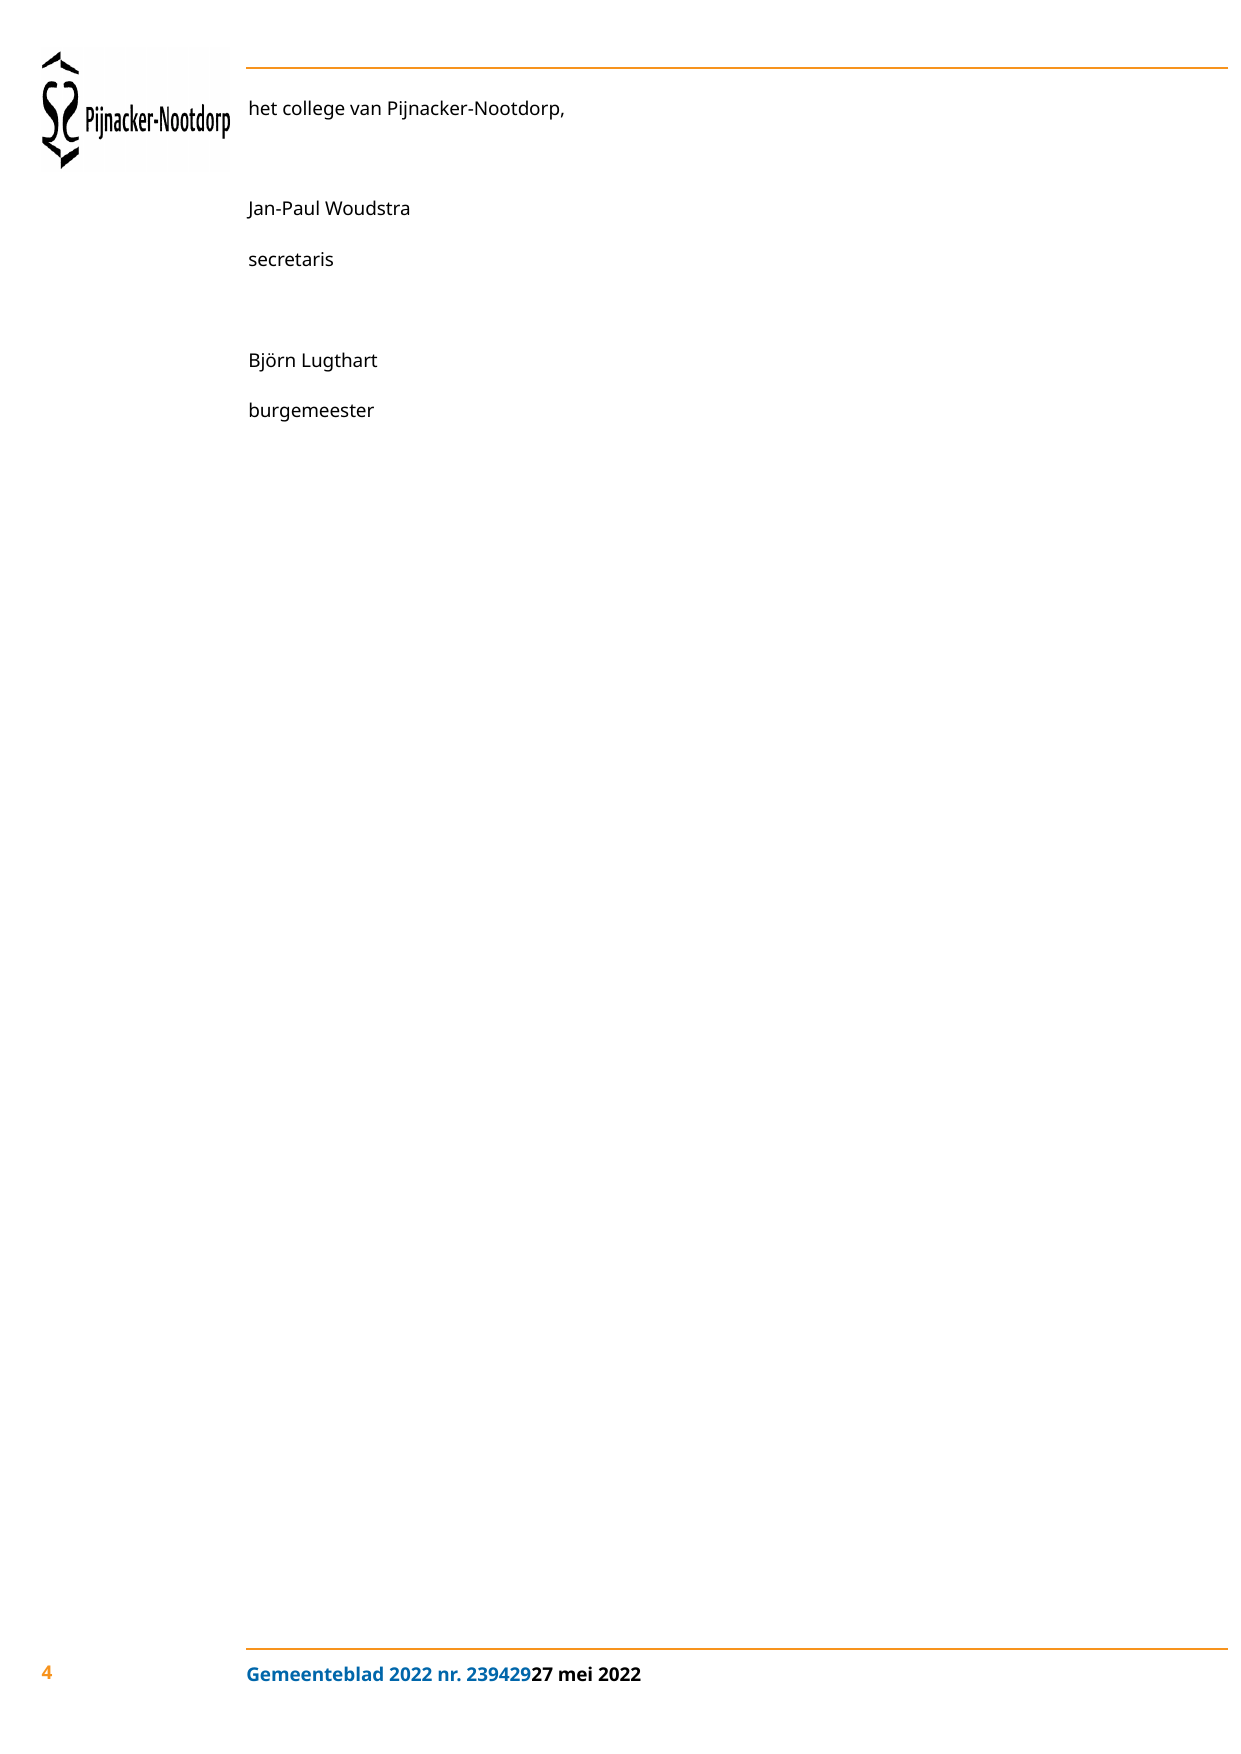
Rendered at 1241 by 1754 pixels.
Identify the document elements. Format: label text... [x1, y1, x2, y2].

text het college van Pijnacker-Nootdorp, [248, 95, 1152, 121]
text secretaris [248, 246, 1152, 272]
text burgemeester [248, 397, 1152, 423]
picture [41, 47, 231, 172]
text Björn Lugthart [248, 347, 1152, 373]
text Jan-Paul Woudstra [248, 196, 1152, 221]
